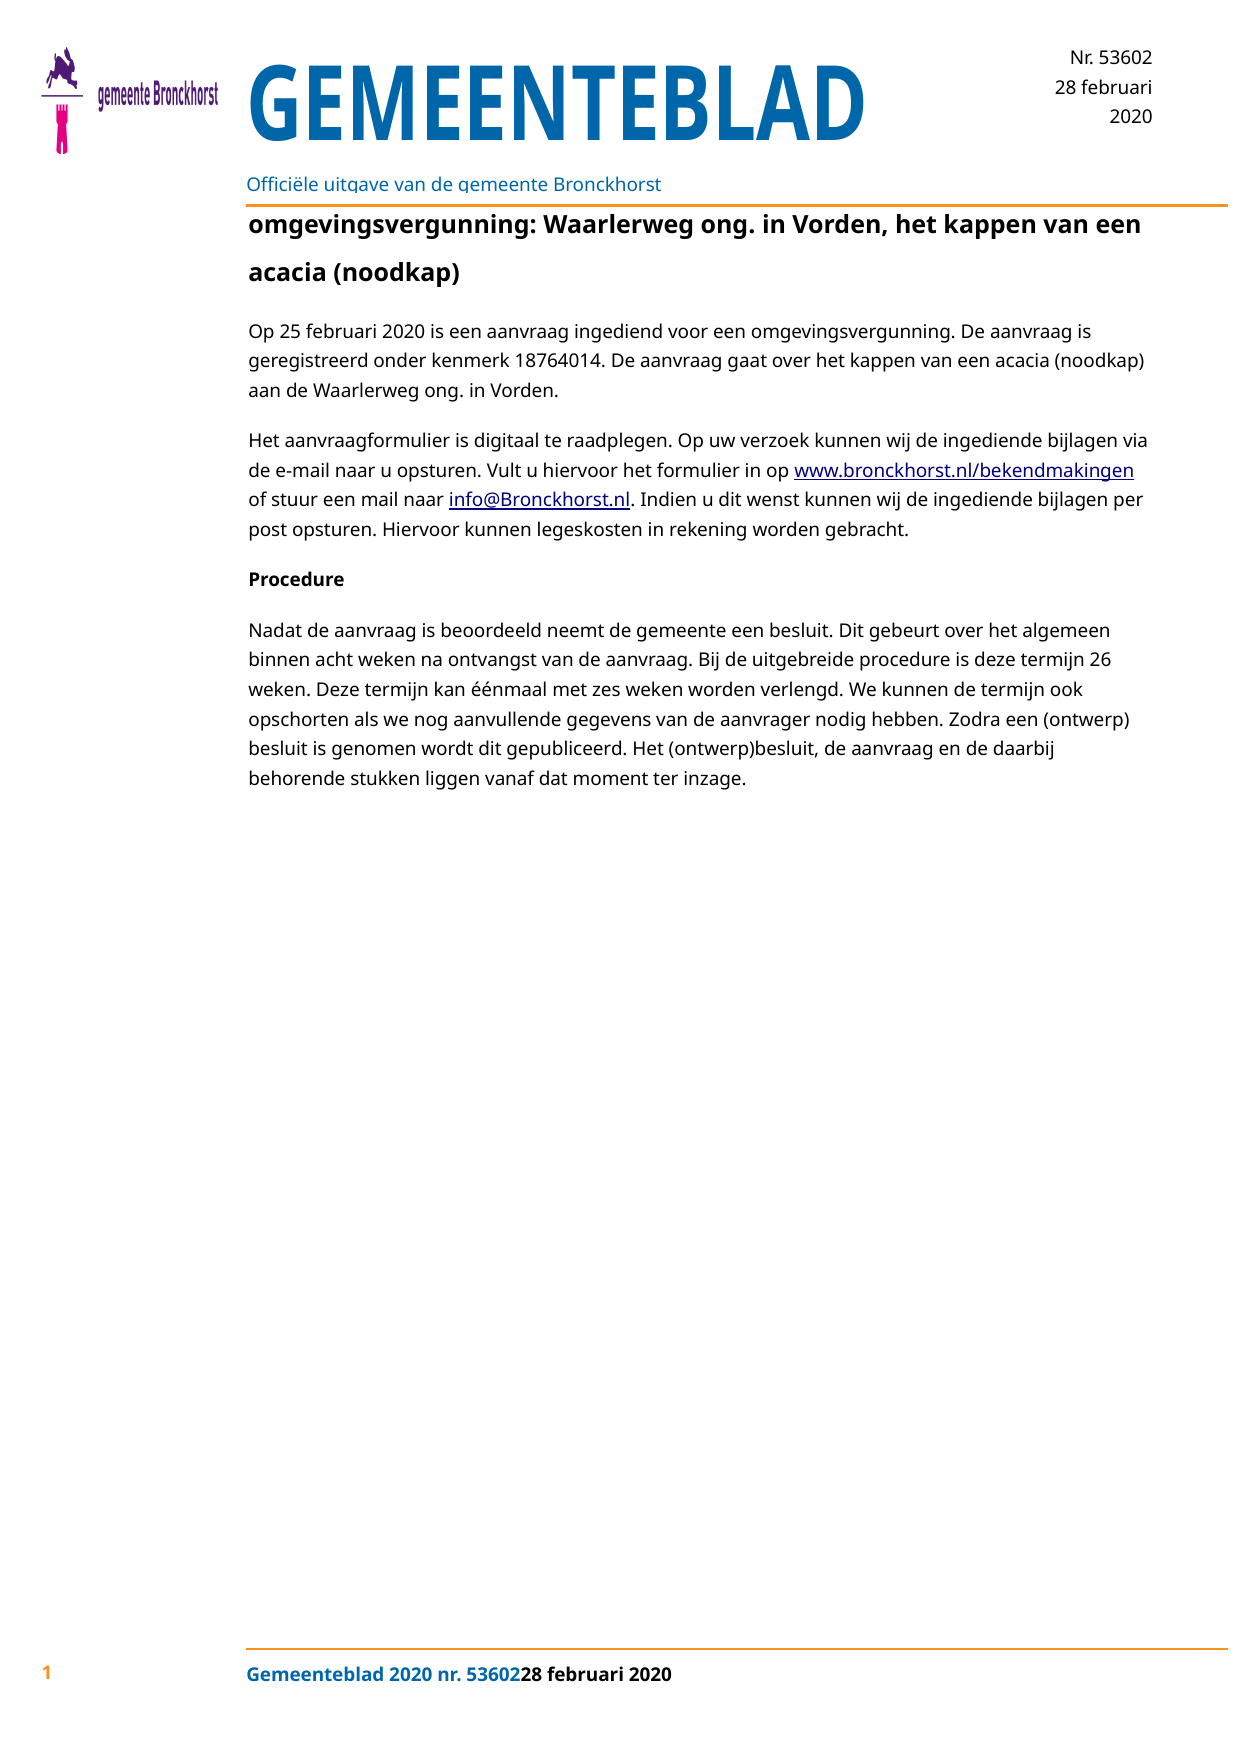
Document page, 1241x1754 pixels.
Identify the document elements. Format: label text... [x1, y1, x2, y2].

text omgevingsvergunning: Waarlerweg ong. in Vorden, het kappen van een acacia (noodkap) [248, 207, 1152, 288]
text Procedure [248, 567, 1152, 592]
text Nadat de aanvraag is beoordeeld neemt de gemeente een besluit. Dit gebeurt over het algemeen binnen acht weken na ontvangst van de aanvraag. Bij de uitgebreide procedure is deze termijn 26 weken. Deze termijn kan éénmaal met zes weken worden verlengd. We kunnen de termijn ook opschorten als we nog aanvullende gegevens van de aanvrager nodig hebben. Zodra een (ontwerp) besluit is genomen wordt dit gepubliceerd. Het (ontwerp)besluit, de aanvraag en de daarbij behorende stukken liggen vanaf dat moment ter inzage. [248, 617, 1152, 791]
picture [41, 47, 231, 172]
text Op 25 februari 2020 is een aanvraag ingediend voor een omgevingsvergunning. De aanvraag is geregistreerd onder kenmerk 18764014. De aanvraag gaat over het kappen van een acacia (noodkap) aan de Waarlerweg ong. in Vorden. [248, 318, 1152, 403]
text Het aanvraagformulier is digitaal te raadplegen. Op uw verzoek kunnen wij de ingediende bijlagen via de e-mail naar u opsturen. Vult u hiervoor het formulier in op www.bronckhorst.nl/bekendmakingen of stuur een mail naar info@Bronckhorst.nl. Indien u dit wenst kunnen wij de ingediende bijlagen per post opsturen. Hiervoor kunnen legeskosten in rekening worden gebracht. [248, 427, 1152, 542]
